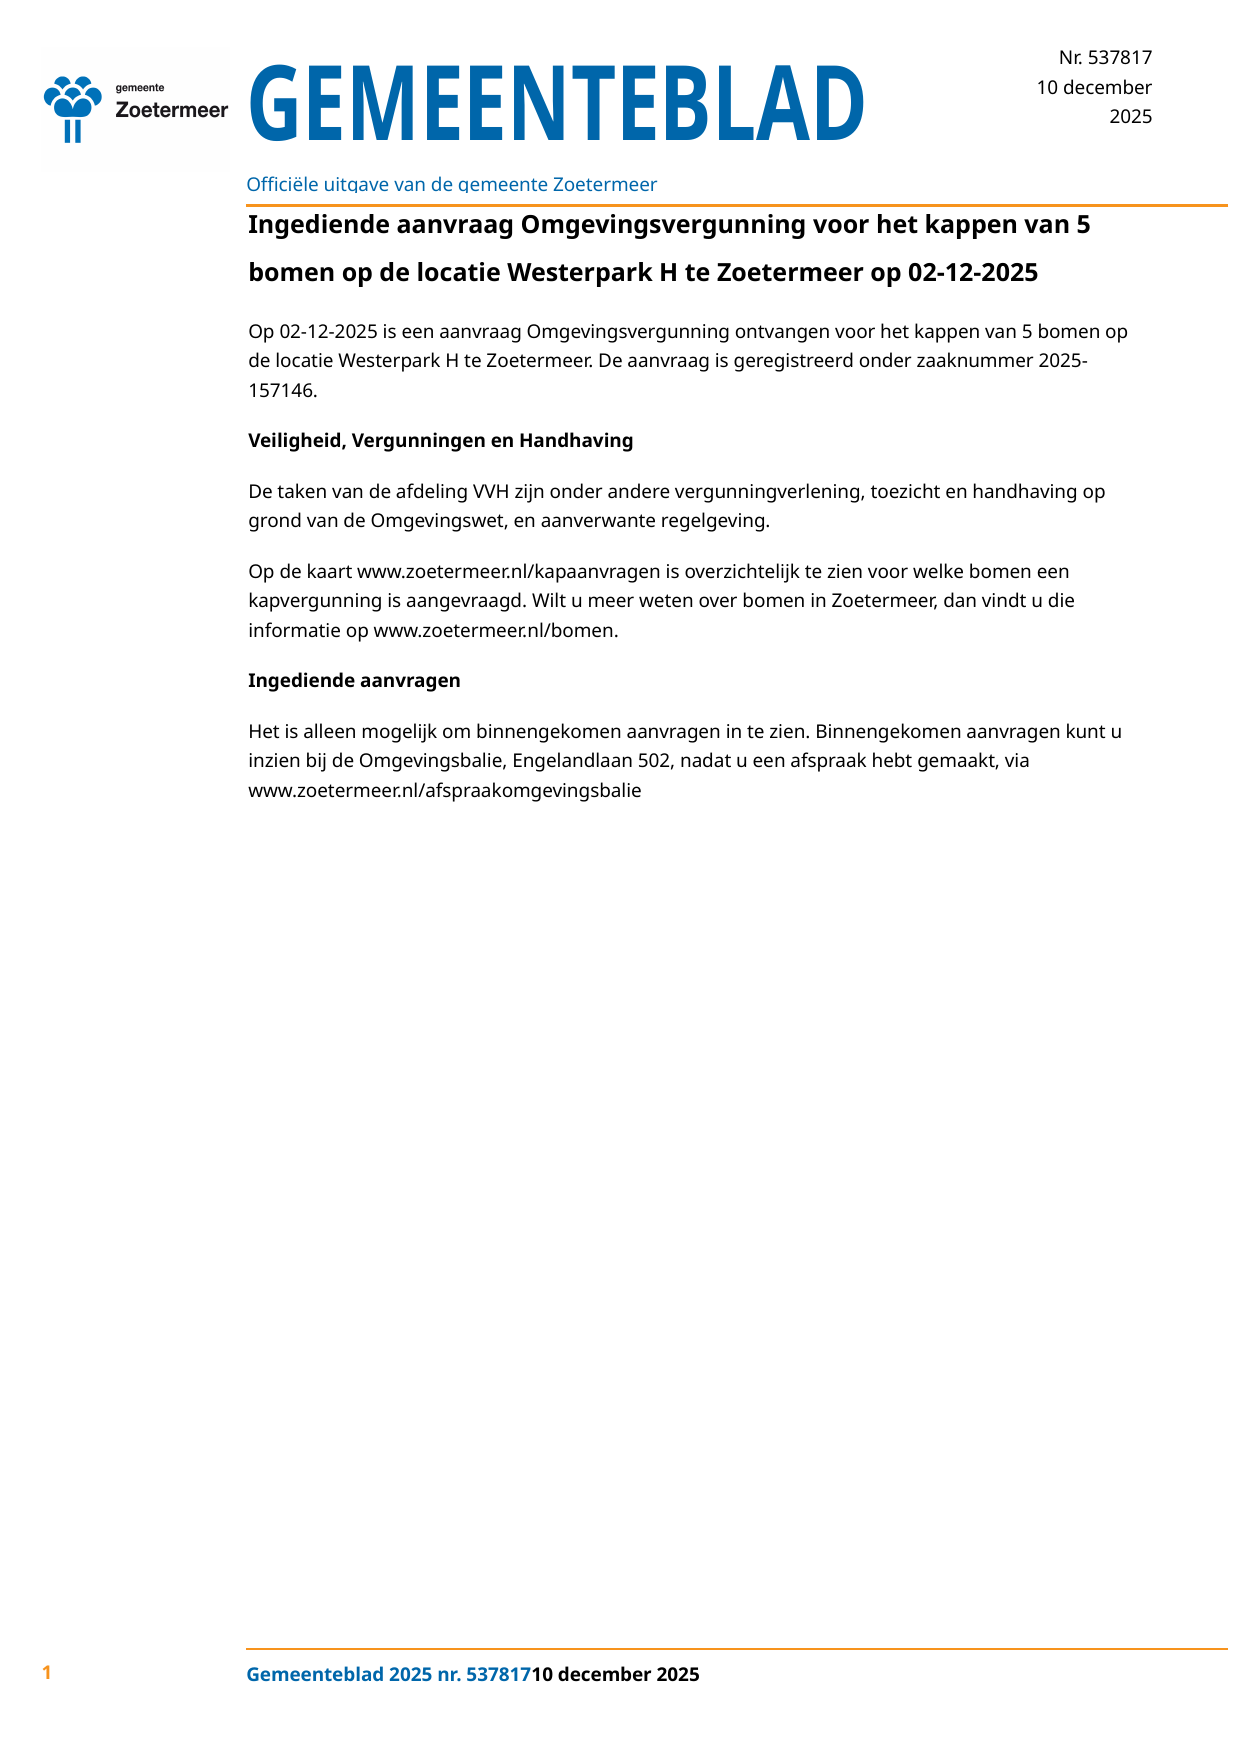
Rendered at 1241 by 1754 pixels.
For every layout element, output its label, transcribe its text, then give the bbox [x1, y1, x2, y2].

text Ingediende aanvragen [248, 667, 1152, 693]
text Veiligheid, Vergunningen en Handhaving [248, 427, 1152, 453]
text Op 02-12-2025 is een aanvraag Omgevingsvergunning ontvangen voor het kappen van 5 bomen op de locatie Westerpark H te Zoetermeer. De aanvraag is geregistreerd onder zaaknummer 2025-157146. [248, 318, 1152, 403]
text Het is alleen mogelijk om binnengekomen aanvragen in te zien. Binnengekomen aanvragen kunt u inzien bij de Omgevingsbalie, Engelandlaan 502, nadat u een afspraak hebt gemaakt, via www.zoetermeer.nl/afspraakomgevingsbalie [248, 718, 1152, 803]
text Op de kaart www.zoetermeer.nl/kapaanvragen is overzichtelijk te zien voor welke bomen een kapvergunning is aangevraagd. Wilt u meer weten over bomen in Zoetermeer, dan vindt u die informatie op www.zoetermeer.nl/bomen. [248, 558, 1152, 643]
text De taken van de afdeling VVH zijn onder andere vergunningverlening, toezicht en handhaving op grond van de Omgevingswet, en aanverwante regelgeving. [248, 478, 1152, 533]
text Ingediende aanvraag Omgevingsvergunning voor het kappen van 5 bomen op de locatie Westerpark H te Zoetermeer op 02-12-2025 [248, 207, 1152, 288]
picture [41, 47, 231, 172]
